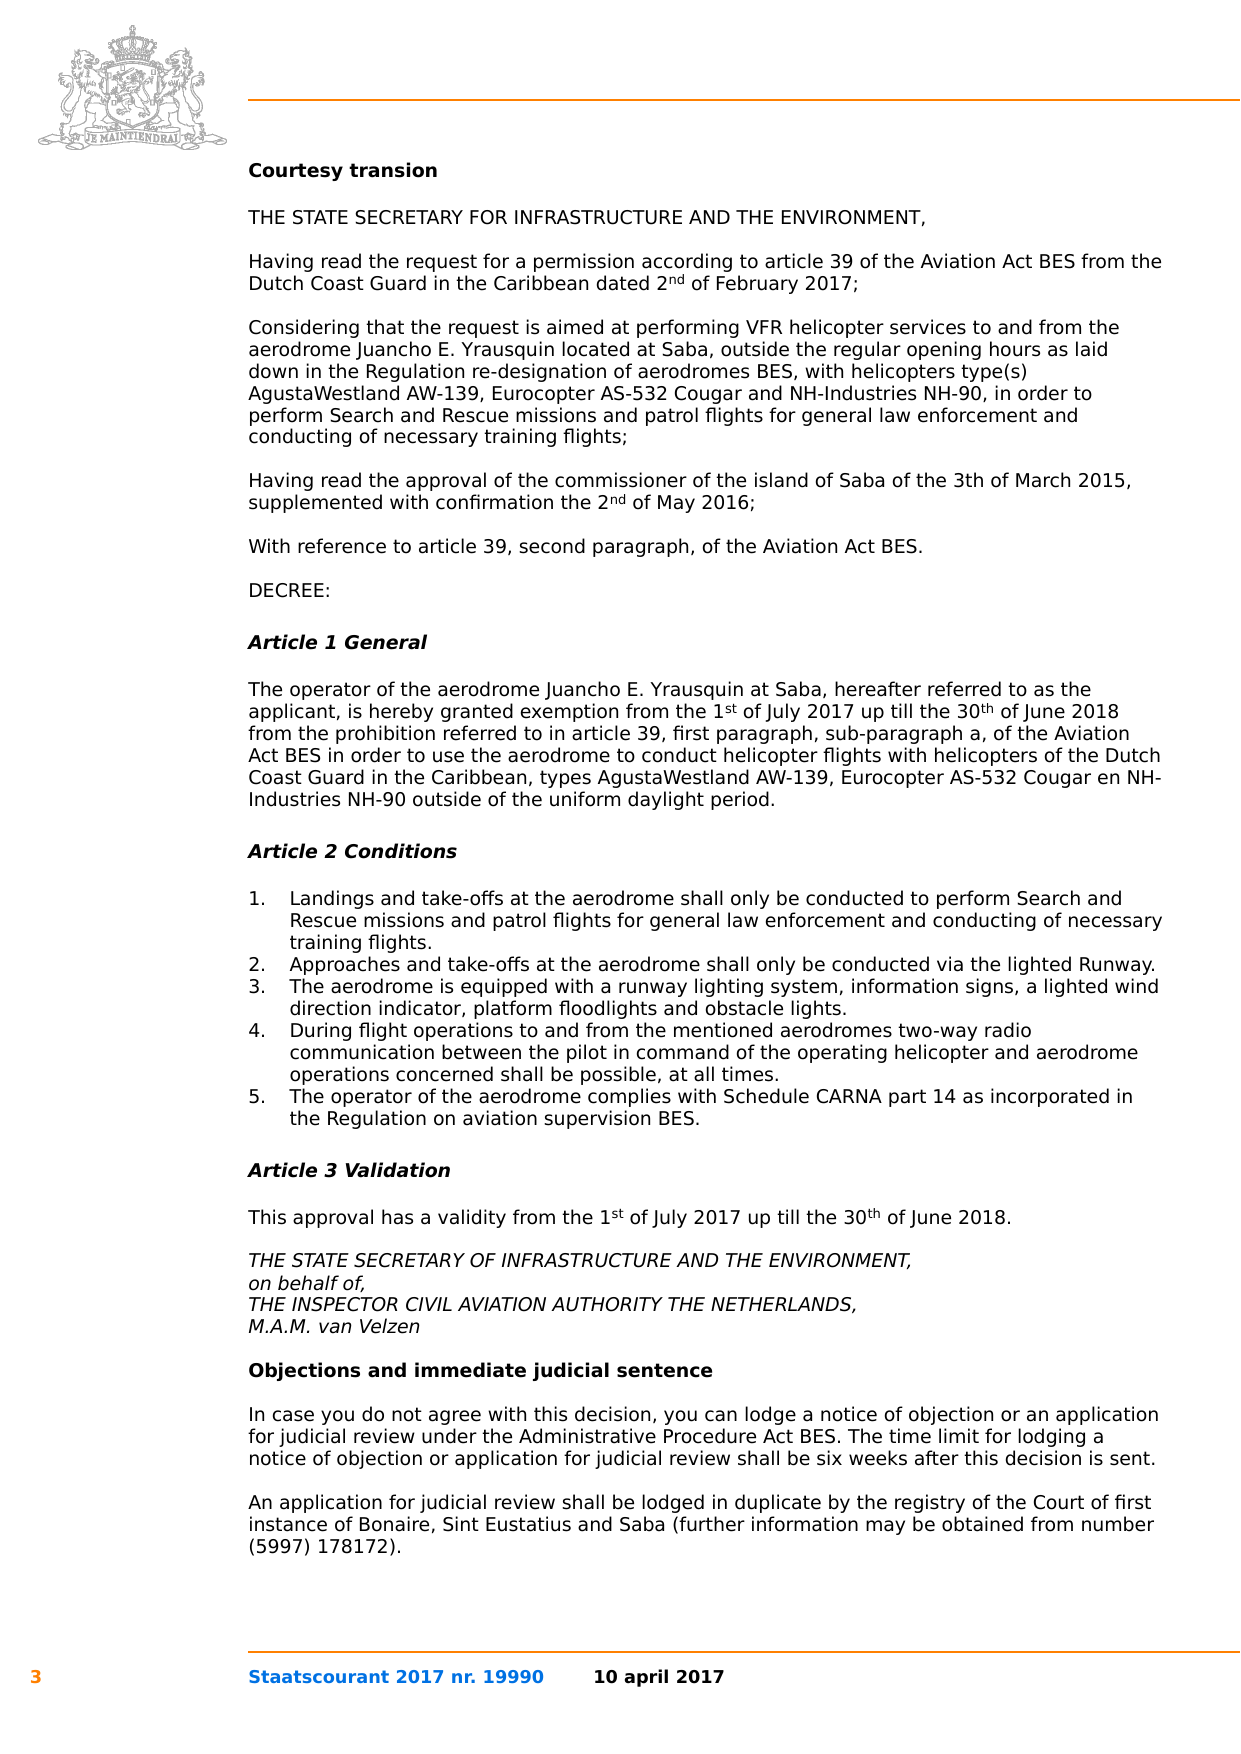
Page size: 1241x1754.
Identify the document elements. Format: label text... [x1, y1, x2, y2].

text THE STATE SECRETARY OF INFRASTRUCTURE AND THE ENVIRONMENT, [248, 1250, 1163, 1272]
text DECREE: [248, 580, 1163, 602]
text An application for judicial review shall be lodged in duplicate by the registry of the Court of first instance of Bonaire, Sint Eustatius and Saba (further information may be obtained from number (5997) 178172). [248, 1492, 1163, 1558]
text 4. During flight operations to and from the mentioned aerodromes two-way radio communication between the pilot in command of the operating helicopter and aerodrome operations concerned shall be possible, at all times. [248, 1020, 1163, 1086]
subtitle Article 1 General [248, 632, 1163, 654]
text 2. Approaches and take-offs at the aerodrome shall only be conducted via the lighted Runway. [248, 954, 1163, 976]
subtitle Courtesy transion [248, 160, 1163, 182]
text Having read the request for a permission according to article 39 of the Aviation Act BES from the Dutch Coast Guard in the Caribbean dated 2nd of February 2017; [248, 251, 1163, 295]
text Having read the approval of the commissioner of the island of Saba of the 3th of March 2015, supplemented with confirmation the 2nd of May 2016; [248, 470, 1163, 514]
text 5. The operator of the aerodrome complies with Schedule CARNA part 14 as incorporated in the Regulation on aviation supervision BES. [248, 1086, 1163, 1129]
text 1. Landings and take-offs at the aerodrome shall only be conducted to perform Search and Rescue missions and patrol flights for general law enforcement and conducting of necessary training flights. [248, 888, 1163, 954]
text THE STATE SECRETARY FOR INFRASTRUCTURE AND THE ENVIRONMENT, [248, 207, 1163, 229]
text on behalf of, [248, 1272, 1163, 1294]
text THE INSPECTOR CIVIL AVIATION AUTHORITY THE NETHERLANDS, [248, 1294, 1163, 1316]
text The operator of the aerodrome Juancho E. Yrausquin at Saba, hereafter referred to as the applicant, is hereby granted exemption from the 1st of July 2017 up till the 30th of June 2018 from the prohibition referred to in article 39, first paragraph, sub-paragraph a, of the Aviation Act BES in order to use the aerodrome to conduct helicopter flights with helicopters of the Dutch Coast Guard in the Caribbean, types AgustaWestland AW-139, Eurocopter AS-532 Cougar en NH-Industries NH-90 outside of the uniform daylight period. [248, 679, 1163, 811]
text With reference to article 39, second paragraph, of the Aviation Act BES. [248, 536, 1163, 558]
text Objections and immediate judicial sentence [248, 1360, 1163, 1382]
text In case you do not agree with this decision, you can lodge a notice of objection or an application for judicial review under the Administrative Procedure Act BES. The time limit for lodging a notice of objection or application for judicial review shall be six weeks after this decision is sent. [248, 1404, 1163, 1470]
text Considering that the request is aimed at performing VFR helicopter services to and from the aerodrome Juancho E. Yrausquin located at Saba, outside the regular opening hours as laid down in the Regulation re-designation of aerodromes BES, with helicopters type(s) AgustaWestland AW-139, Eurocopter AS-532 Cougar and NH-Industries NH-90, in order to perform Search and Rescue missions and patrol flights for general law enforcement and conducting of necessary training flights; [248, 317, 1163, 448]
text 3. The aerodrome is equipped with a runway lighting system, information signs, a lighted wind direction indicator, platform floodlights and obstacle lights. [248, 976, 1163, 1020]
picture [38, 25, 227, 150]
subtitle Article 3 Validation [248, 1159, 1163, 1182]
text M.A.M. van Velzen [248, 1316, 1163, 1338]
text This approval has a validity from the 1st of July 2017 up till the 30th of June 2018. [248, 1207, 1163, 1228]
subtitle Article 2 Conditions [248, 841, 1163, 863]
